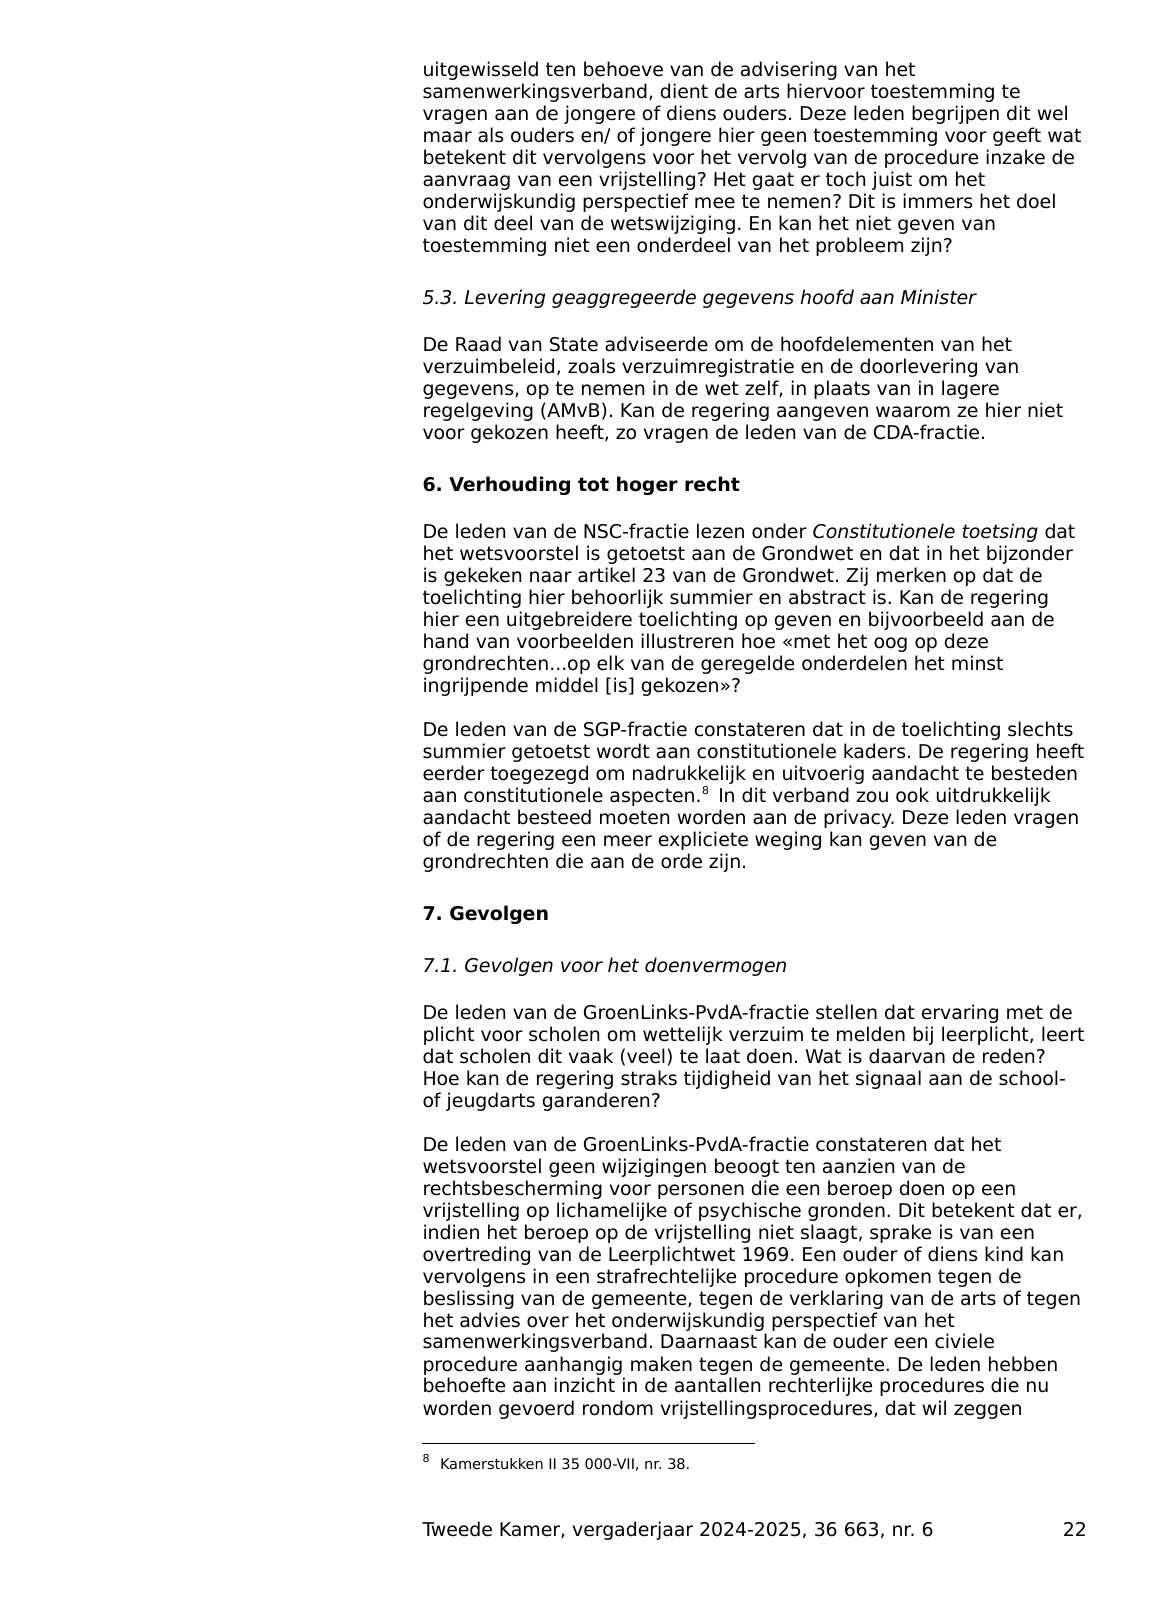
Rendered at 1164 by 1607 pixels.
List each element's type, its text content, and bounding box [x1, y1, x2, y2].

text De leden van de GroenLinks-PvdA-fractie stellen dat ervaring met de plicht voor scholen om wettelijk verzuim te melden bij leerplicht, leert dat scholen dit vaak (veel) te laat doen. Wat is daarvan de reden? Hoe kan de regering straks tijdigheid van het signaal aan de school- of jeugdarts garanderen? [422, 1002, 1087, 1111]
subtitle 7.1. Gevolgen voor het doenvermogen [422, 954, 1087, 977]
text De leden van de SGP-fractie constateren dat in de toelichting slechts summier getoetst wordt aan constitutionele kaders. De regering heeft eerder toegezegd om nadrukkelijk en uitvoerig aandacht te besteden aan constitutionele aspecten. In dit verband zou ook uitdrukkelijk aandacht besteed moeten worden aan de privacy. Deze leden vragen of de regering een meer expliciete weging kan geven van de grondrechten die aan de orde zijn. [422, 719, 1087, 873]
text uitgewisseld ten behoeve van de advisering van het samenwerkingsverband, dient de arts hiervoor toestemming te vragen aan de jongere of diens ouders. Deze leden begrijpen dit wel maar als ouders en/ of jongere hier geen toestemming voor geeft wat betekent dit vervolgens voor het vervolg van de procedure inzake de aanvraag van een vrijstelling? Het gaat er toch juist om het onderwijskundig perspectief mee te nemen? Dit is immers het doel van dit deel van de wetswijziging. En kan het niet geven van toestemming niet een onderdeel van het probleem zijn? [422, 59, 1087, 257]
text De leden van de GroenLinks-PvdA-fractie constateren dat het wetsvoorstel geen wijzigingen beoogt ten aanzien van de rechtsbescherming voor personen die een beroep doen op een vrijstelling op lichamelijke of psychische gronden. Dit betekent dat er, indien het beroep op de vrijstelling niet slaagt, sprake is van een overtreding van de Leerplichtwet 1969. Een ouder of diens kind kan vervolgens in een strafrechtelijke procedure opkomen tegen de beslissing van de gemeente, tegen de verklaring van de arts of tegen het advies over het onderwijskundig perspectief van het samenwerkingsverband. Daarnaast kan de ouder een civiele procedure aanhangig maken tegen de gemeente. De leden hebben behoefte aan inzicht in de aantallen rechterlijke procedures die nu worden gevoerd rondom vrijstellingsprocedures, dat wil zeggen [422, 1134, 1087, 1419]
subtitle 7. Gevolgen [422, 903, 1087, 924]
text Kamerstukken II 35 000-VII, nr. 38. [422, 1452, 1087, 1474]
subtitle 6. Verhouding tot hoger recht [422, 474, 1087, 496]
text De Raad van State adviseerde om de hoofdelementen van het verzuimbeleid, zoals verzuimregistratie en de doorlevering van gegevens, op te nemen in de wet zelf, in plaats van in lagere regelgeving (AMvB). Kan de regering aangeven waarom ze hier niet voor gekozen heeft, zo vragen de leden van de CDA-fractie. [422, 334, 1087, 444]
subtitle 5.3. Levering geaggregeerde gegevens hoofd aan Minister [422, 287, 1087, 309]
text De leden van de NSC-fractie lezen onder Constitutionele toetsing dat het wetsvoorstel is getoetst aan de Grondwet en dat in het bijzonder is gekeken naar artikel 23 van de Grondwet. Zij merken op dat de toelichting hier behoorlijk summier en abstract is. Kan de regering hier een uitgebreidere toelichting op geven en bijvoorbeeld aan de hand van voorbeelden illustreren hoe «met het oog op deze grondrechten...op elk van de geregelde onderdelen het minst ingrijpende middel [is] gekozen»? [422, 521, 1087, 697]
